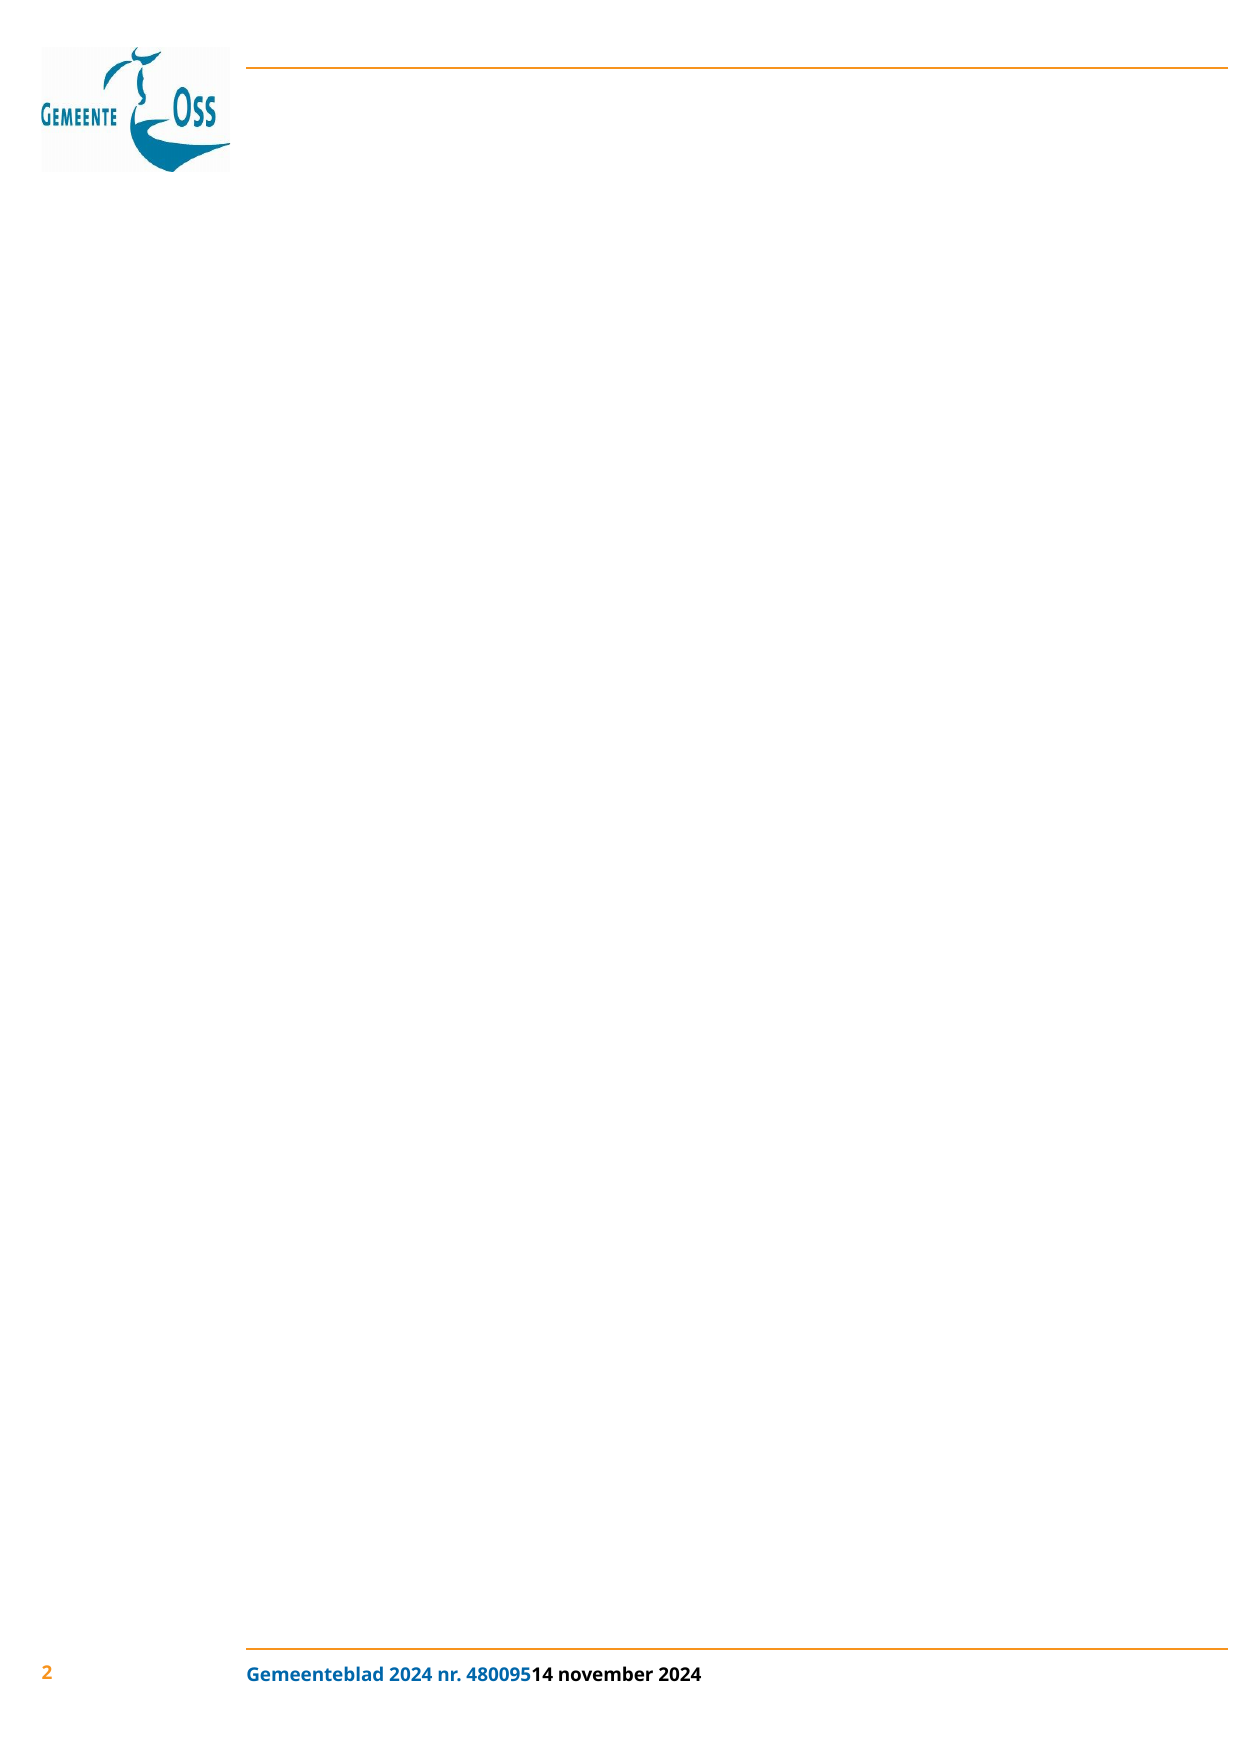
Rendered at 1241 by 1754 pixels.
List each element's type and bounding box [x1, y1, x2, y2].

picture [41, 47, 231, 172]
